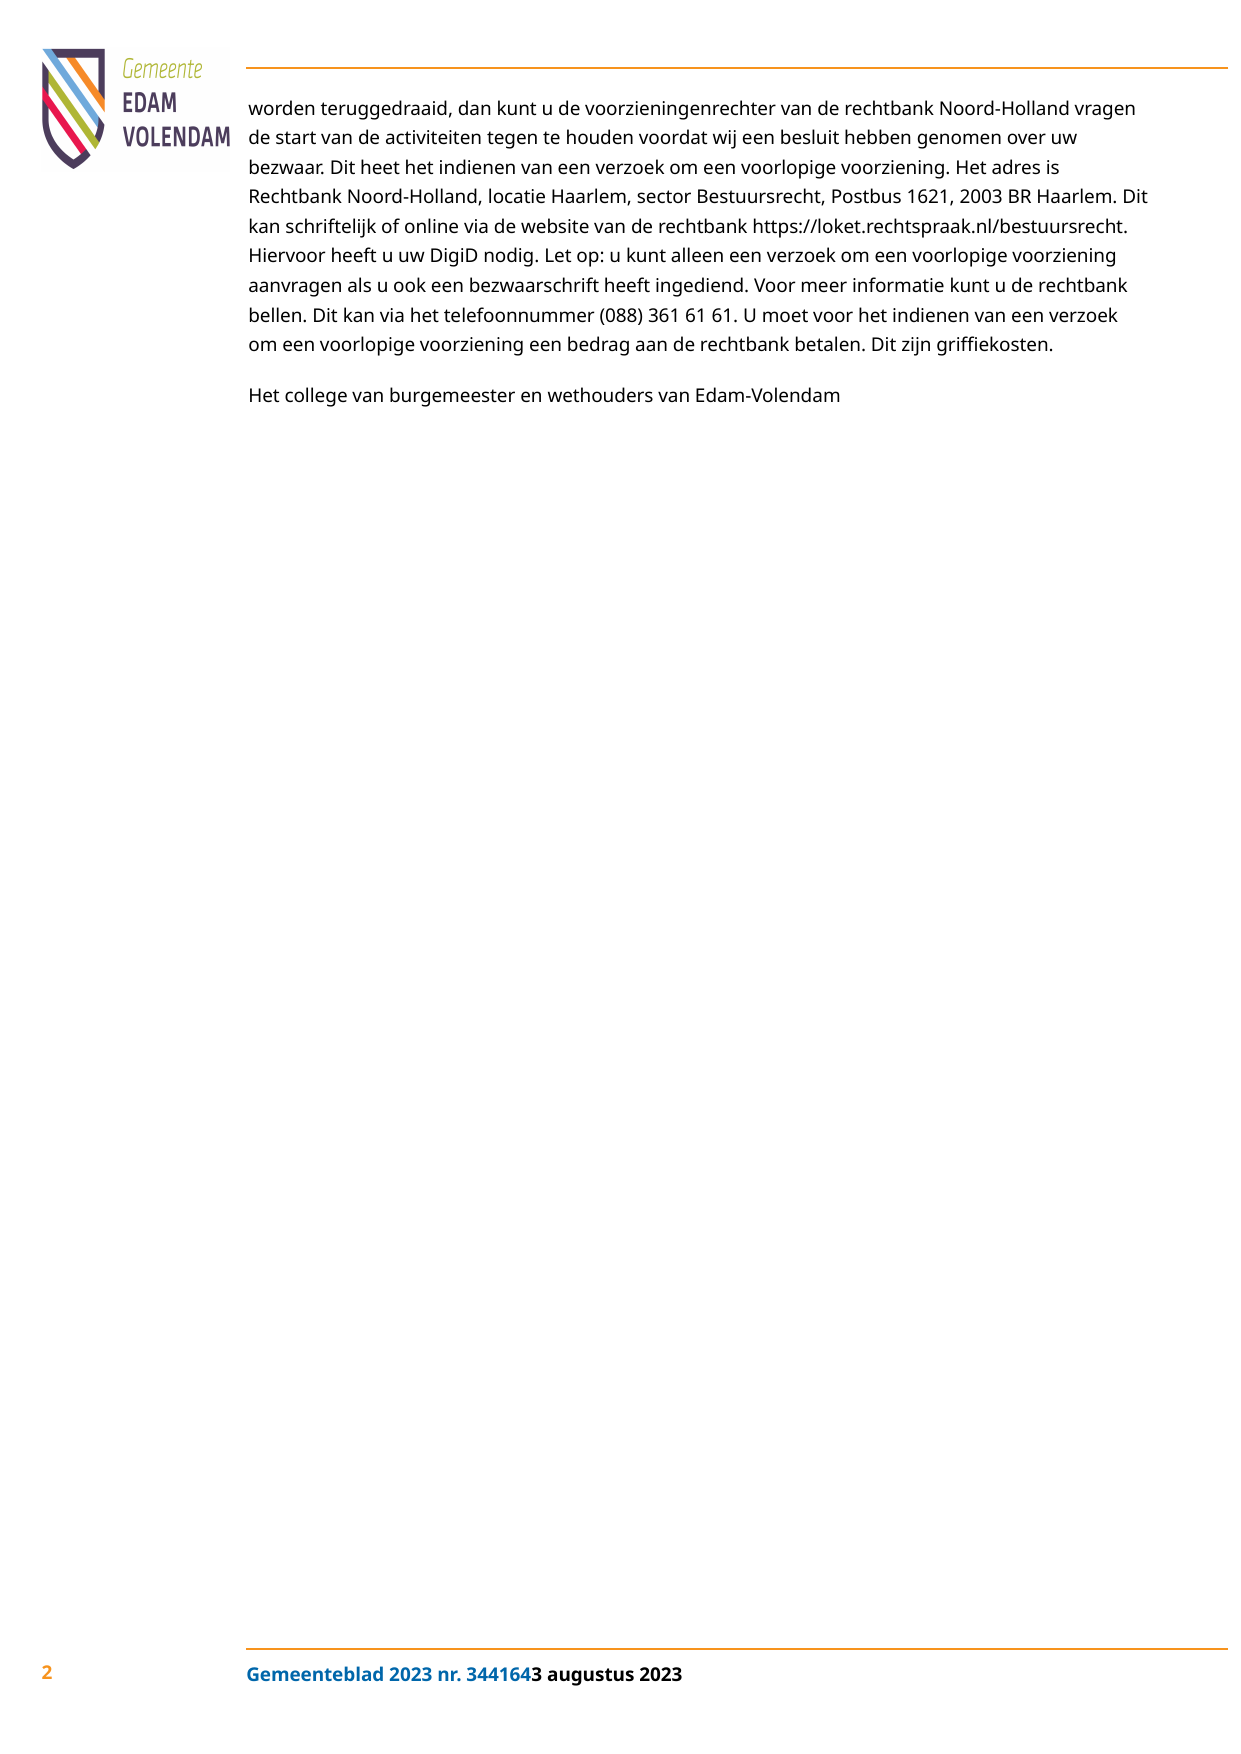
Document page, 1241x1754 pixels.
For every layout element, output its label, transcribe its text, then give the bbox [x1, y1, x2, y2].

text Het college van burgemeester en wethouders van Edam-Volendam [248, 382, 1152, 408]
picture [41, 47, 231, 172]
text worden teruggedraaid, dan kunt u de voorzieningenrechter van de rechtbank Noord-Holland vragen de start van de activiteiten tegen te houden voordat wij een besluit hebben genomen over uw bezwaar. Dit heet het indienen van een verzoek om een voorlopige voorziening. Het adres is Rechtbank Noord-Holland, locatie Haarlem, sector Bestuursrecht, Postbus 1621, 2003 BR Haarlem. Dit kan schriftelijk of online via de website van de rechtbank https://loket.rechtspraak.nl/bestuursrecht. Hiervoor heeft u uw DigiD nodig. Let op: u kunt alleen een verzoek om een voorlopige voorziening aanvragen als u ook een bezwaarschrift heeft ingediend. Voor meer informatie kunt u de rechtbank bellen. Dit kan via het telefoonnummer (088) 361 61 61. U moet voor het indienen van een verzoek om een voorlopige voorziening een bedrag aan de rechtbank betalen. Dit zijn griffiekosten. [248, 95, 1152, 357]
